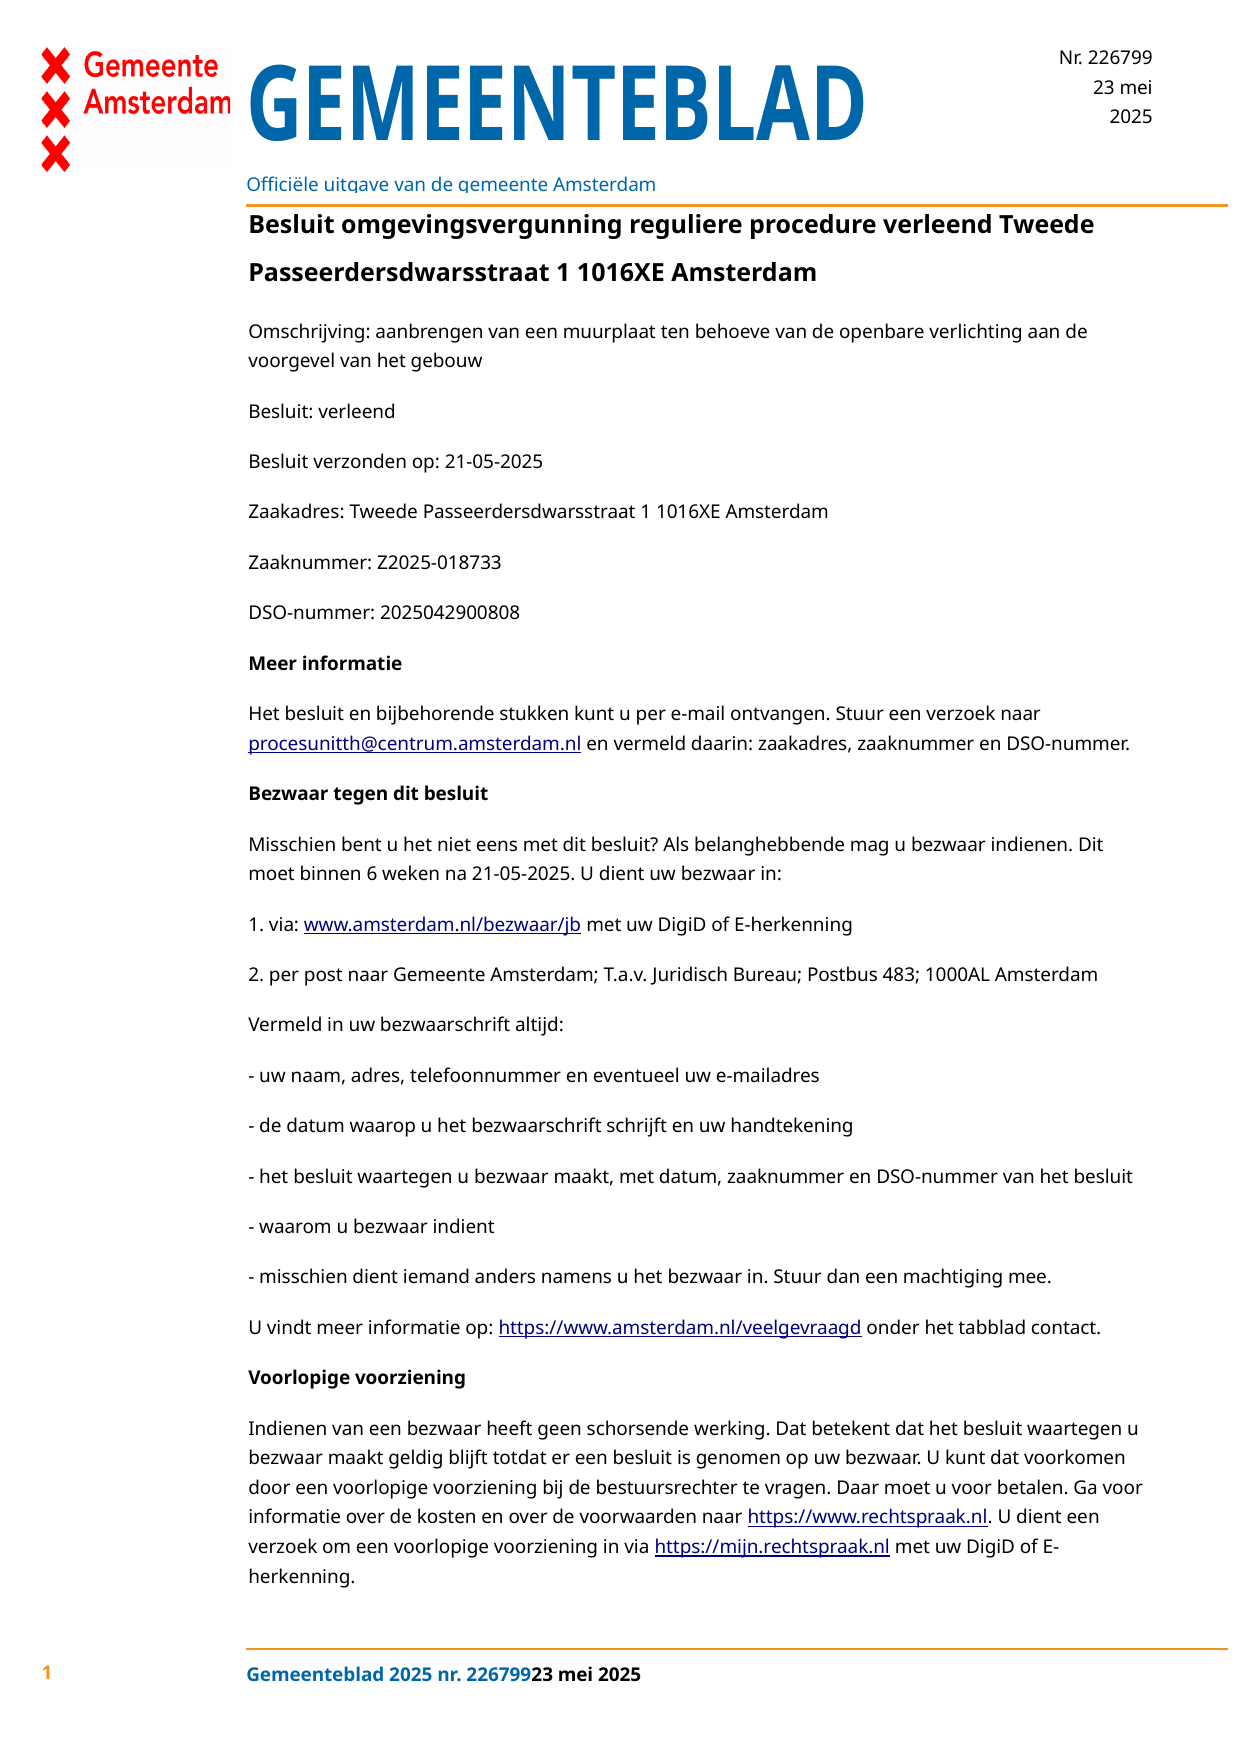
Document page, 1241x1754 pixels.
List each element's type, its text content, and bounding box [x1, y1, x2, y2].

text 2. per post naar Gemeente Amsterdam; T.a.v. Juridisch Bureau; Postbus 483; 1000AL Amsterdam [248, 961, 1152, 987]
text - waarom u bezwaar indient [248, 1213, 1152, 1239]
text Het besluit en bijbehorende stukken kunt u per e-mail ontvangen. Stuur een verzoek naar procesunitth@centrum.amsterdam.nl en vermeld daarin: zaakadres, zaaknummer en DSO-nummer. [248, 700, 1152, 756]
text DSO-nummer: 2025042900808 [248, 599, 1152, 625]
text U vindt meer informatie op: https://www.amsterdam.nl/veelgevraagd onder het tabblad contact. [248, 1314, 1152, 1340]
text - uw naam, adres, telefoonnummer en eventueel uw e-mailadres [248, 1062, 1152, 1088]
text Besluit: verleend [248, 398, 1152, 424]
text Vermeld in uw bezwaarschrift altijd: [248, 1012, 1152, 1037]
picture [41, 47, 231, 172]
text - het besluit waartegen u bezwaar maakt, met datum, zaaknummer en DSO-nummer van het besluit [248, 1163, 1152, 1189]
text Misschien bent u het niet eens met dit besluit? Als belanghebbende mag u bezwaar indienen. Dit moet binnen 6 weken na 21-05-2025. U dient uw bezwaar in: [248, 831, 1152, 886]
text Meer informatie [248, 650, 1152, 676]
text 1. via: www.amsterdam.nl/bezwaar/jb met uw DigiD of E-herkenning [248, 911, 1152, 937]
text Besluit verzonden op: 21-05-2025 [248, 448, 1152, 474]
text Bezwaar tegen dit besluit [248, 780, 1152, 806]
text Omschrijving: aanbrengen van een muurplaat ten behoeve van de openbare verlichting aan de voorgevel van het gebouw [248, 318, 1152, 373]
text Voorlopige voorziening [248, 1364, 1152, 1390]
text Zaaknummer: Z2025-018733 [248, 549, 1152, 575]
text - misschien dient iemand anders namens u het bezwaar in. Stuur dan een machtiging mee. [248, 1264, 1152, 1289]
text - de datum waarop u het bezwaarschrift schrijft en uw handtekening [248, 1112, 1152, 1138]
text Zaakadres: Tweede Passeerdersdwarsstraat 1 1016XE Amsterdam [248, 499, 1152, 524]
text Indienen van een bezwaar heeft geen schorsende werking. Dat betekent dat het besluit waartegen u bezwaar maakt geldig blijft totdat er een besluit is genomen op uw bezwaar. U kunt dat voorkomen door een voorlopige voorziening bij de bestuursrechter te vragen. Daar moet u voor betalen. Ga voor informatie over de kosten en over de voorwaarden naar https://www.rechtspraak.nl. U dient een verzoek om een voorlopige voorziening in via https://mijn.rechtspraak.nl met uw DigiD of E-herkenning. [248, 1415, 1152, 1589]
text Besluit omgevingsvergunning reguliere procedure verleend Tweede Passeerdersdwarsstraat 1 1016XE Amsterdam [248, 207, 1152, 288]
